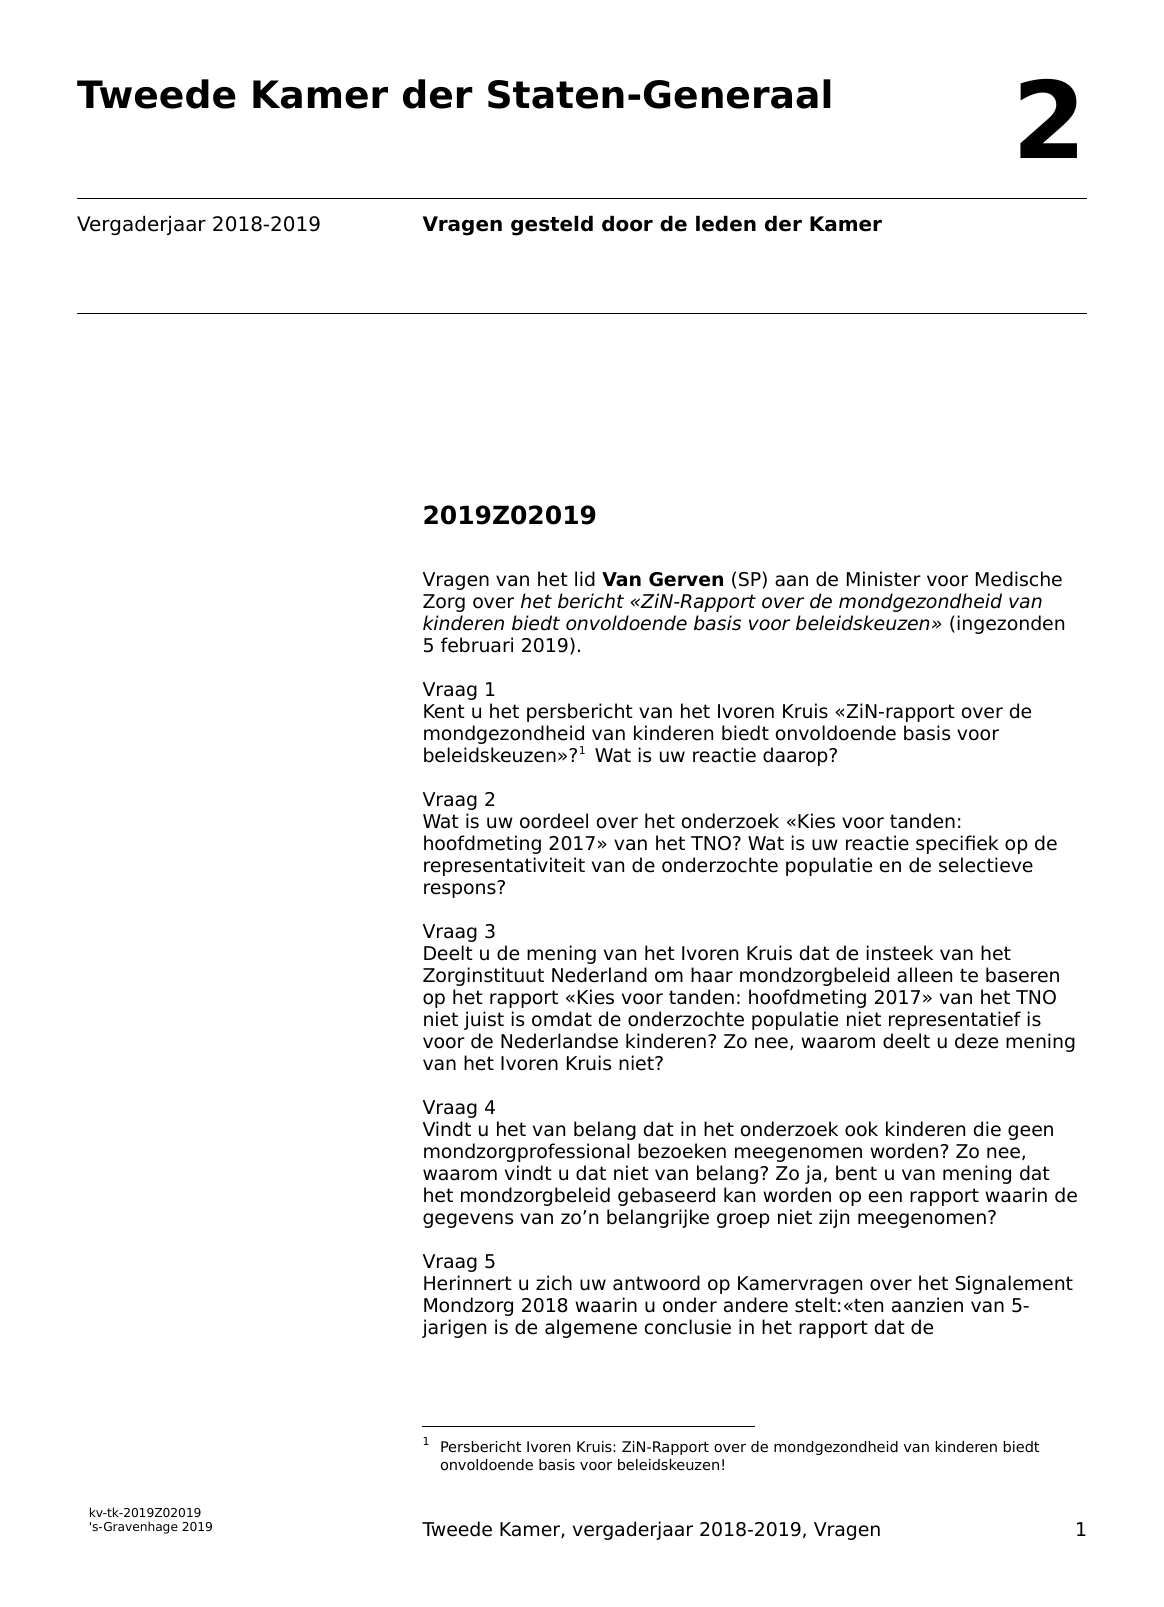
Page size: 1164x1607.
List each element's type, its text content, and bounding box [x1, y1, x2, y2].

text Kent u het persbericht van het Ivoren Kruis «ZiN-rapport over de mondgezondheid van kinderen biedt onvoldoende basis voor beleidskeuzen»? Wat is uw reactie daarop? [422, 701, 1087, 767]
text Vraag 2 [422, 789, 1087, 811]
table_header Tweede Kamer der Staten-Generaal [77, 59, 886, 198]
text Vragen van het lid Van Gerven (SP) aan de Minister voor Medische Zorg over het bericht «ZiN-Rapport over de mondgezondheid van kinderen biedt onvoldoende basis voor beleidskeuzen» (ingezonden 5 februari 2019). [422, 569, 1087, 657]
text Vraag 5 [422, 1251, 1087, 1273]
text Vindt u het van belang dat in het onderzoek ook kinderen die geen mondzorgprofessional bezoeken meegenomen worden? Zo nee, waarom vindt u dat niet van belang? Zo ja, bent u van mening dat het mondzorgbeleid gebaseerd kan worden op een rapport waarin de gegevens van zo’n belangrijke groep niet zijn meegenomen? [422, 1119, 1087, 1229]
text Persbericht Ivoren Kruis: ZiN-Rapport over de mondgezondheid van kinderen biedt onvoldoende basis voor beleidskeuzen! [422, 1435, 1087, 1474]
table_header 2 [886, 59, 1087, 198]
text Wat is uw oordeel over het onderzoek «Kies voor tanden: hoofdmeting 2017» van het TNO? Wat is uw reactie specifiek op de representativiteit van de onderzochte populatie en de selectieve respons? [422, 811, 1087, 899]
text Vraag 3 [422, 921, 1087, 943]
table_cell Vragen gesteld door de leden der Kamer [422, 199, 1087, 313]
text Vraag 4 [422, 1097, 1087, 1119]
text Deelt u de mening van het Ivoren Kruis dat de insteek van het Zorginstituut Nederland om haar mondzorgbeleid alleen te baseren op het rapport «Kies voor tanden: hoofdmeting 2017» van het TNO niet juist is omdat de onderzochte populatie niet representatief is voor de Nederlandse kinderen? Zo nee, waarom deelt u deze mening van het Ivoren Kruis niet? [422, 943, 1087, 1075]
table_cell Vergaderjaar 2018-2019 [77, 199, 422, 313]
text 's-Gravenhage 2019 [88, 1520, 323, 1534]
text Vraag 1 [422, 679, 1087, 701]
text 2019Z02019 [422, 501, 1087, 531]
text kv-tk-2019Z02019 [88, 1506, 323, 1520]
text Herinnert u zich uw antwoord op Kamervragen over het Signalement Mondzorg 2018 waarin u onder andere stelt:«ten aanzien van 5-jarigen is de algemene conclusie in het rapport dat de [422, 1273, 1087, 1339]
